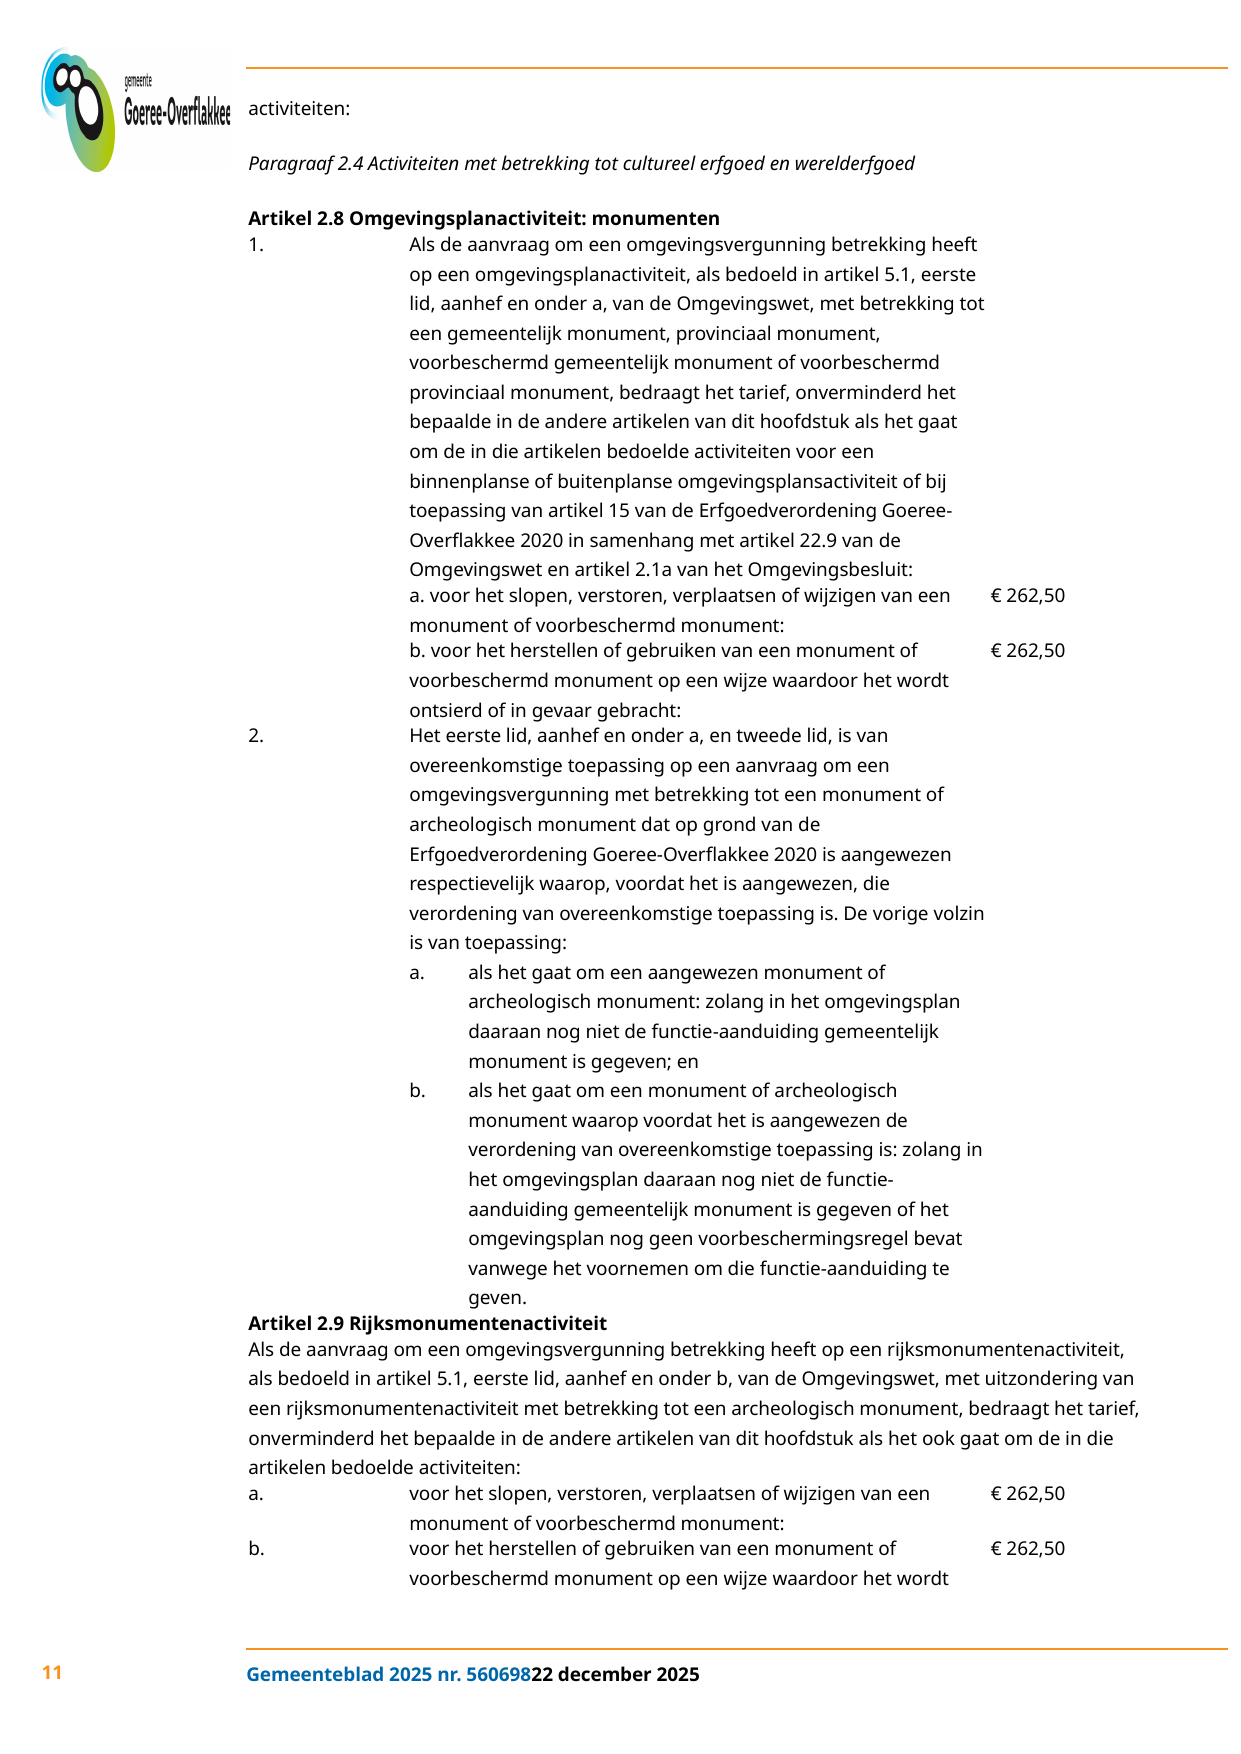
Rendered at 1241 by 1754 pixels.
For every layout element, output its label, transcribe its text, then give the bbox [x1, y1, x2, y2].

table_cell [991, 231, 1152, 582]
table_cell € 262,50 [991, 582, 1152, 638]
table_cell € 262,50 [991, 638, 1152, 722]
table_cell [248, 582, 409, 638]
table_cell 2. [248, 723, 409, 1310]
table_cell [991, 95, 1152, 121]
table_cell a. [248, 1480, 409, 1535]
table_cell activiteiten: [248, 95, 991, 121]
table_cell Als de aanvraag om een omgevingsvergunning betrekking heeft op een omgevingsplanactiviteit, als bedoeld in artikel 5.1, eerste lid, aanhef en onder a, van de Omgevingswet, met betrekking tot een gemeentelijk monument, provinciaal monument, voorbeschermd gemeentelijk monument of voorbeschermd provinciaal monument, bedraagt het tarief, onverminderd het bepaalde in de andere artikelen van dit hoofdstuk als het gaat om de in die artikelen bedoelde activiteiten voor een binnenplanse of buitenplanse omgevingsplansactiviteit of bij toepassing van artikel 15 van de Erfgoedverordening Goeree-Overflakkee 2020 in samenhang met artikel 22.9 van de Omgevingswet en artikel 2.1a van het Omgevingsbesluit: [409, 231, 991, 582]
table_cell a. voor het slopen, verstoren, verplaatsen of wijzigen van een monument of voorbeschermd monument: [409, 582, 991, 638]
table_cell b. [248, 1535, 409, 1591]
picture [41, 47, 231, 172]
table_cell 1. [248, 231, 409, 582]
table_cell voor het herstellen of gebruiken van een monument of voorbeschermd monument op een wijze waardoor het wordt [409, 1535, 991, 1591]
table_cell Artikel 2.9 Rijksmonumentenactiviteit [248, 1310, 1152, 1336]
table_cell Het eerste lid, aanhef en onder a, en tweede lid, is van overeenkomstige toepassing op een aanvraag om een omgevingsvergunning met betrekking tot een monument of archeologisch monument dat op grond van de Erfgoedverordening Goeree-Overflakkee 2020 is aangewezen respectievelijk waarop, voordat het is aangewezen, die verordening van overeenkomstige toepassing is. De vorige volzin is van toepassing: als het gaat om een aangewezen monument of archeologisch monument: zolang in het omgevingsplan daaraan nog niet de functie-aanduiding gemeentelijk monument is gegeven; en als het gaat om een monument of archeologisch monument waarop voordat het is aangewezen de verordening van overeenkomstige toepassing is: zolang in het omgevingsplan daaraan nog niet de functie-aanduiding gemeentelijk monument is gegeven of het omgevingsplan nog geen voorbeschermingsregel bevat vanwege het voornemen om die functie-aanduiding te geven. [409, 723, 991, 1310]
table_cell € 262,50 [991, 1535, 1152, 1591]
table_cell [248, 638, 409, 722]
table_cell [991, 723, 1152, 1310]
table_cell b. voor het herstellen of gebruiken van een monument of voorbeschermd monument op een wijze waardoor het wordt ontsierd of in gevaar gebracht: [409, 638, 991, 722]
table_cell Paragraaf 2.4 Activiteiten met betrekking tot cultureel erfgoed en werelderfgoed [248, 121, 1152, 205]
table_cell Als de aanvraag om een omgevingsvergunning betrekking heeft op een rijksmonumentenactiviteit, als bedoeld in artikel 5.1, eerste lid, aanhef en onder b, van de Omgevingswet, met uitzondering van een rijksmonumentenactiviteit met betrekking tot een archeologisch monument, bedraagt het tarief, onverminderd het bepaalde in de andere artikelen van dit hoofdstuk als het ook gaat om de in die artikelen bedoelde activiteiten: [248, 1336, 1152, 1480]
table_cell voor het slopen, verstoren, verplaatsen of wijzigen van een monument of voorbeschermd monument: [409, 1480, 991, 1535]
table_cell Artikel 2.8 Omgevingsplanactiviteit: monumenten [248, 205, 1152, 231]
table_cell € 262,50 [991, 1480, 1152, 1535]
